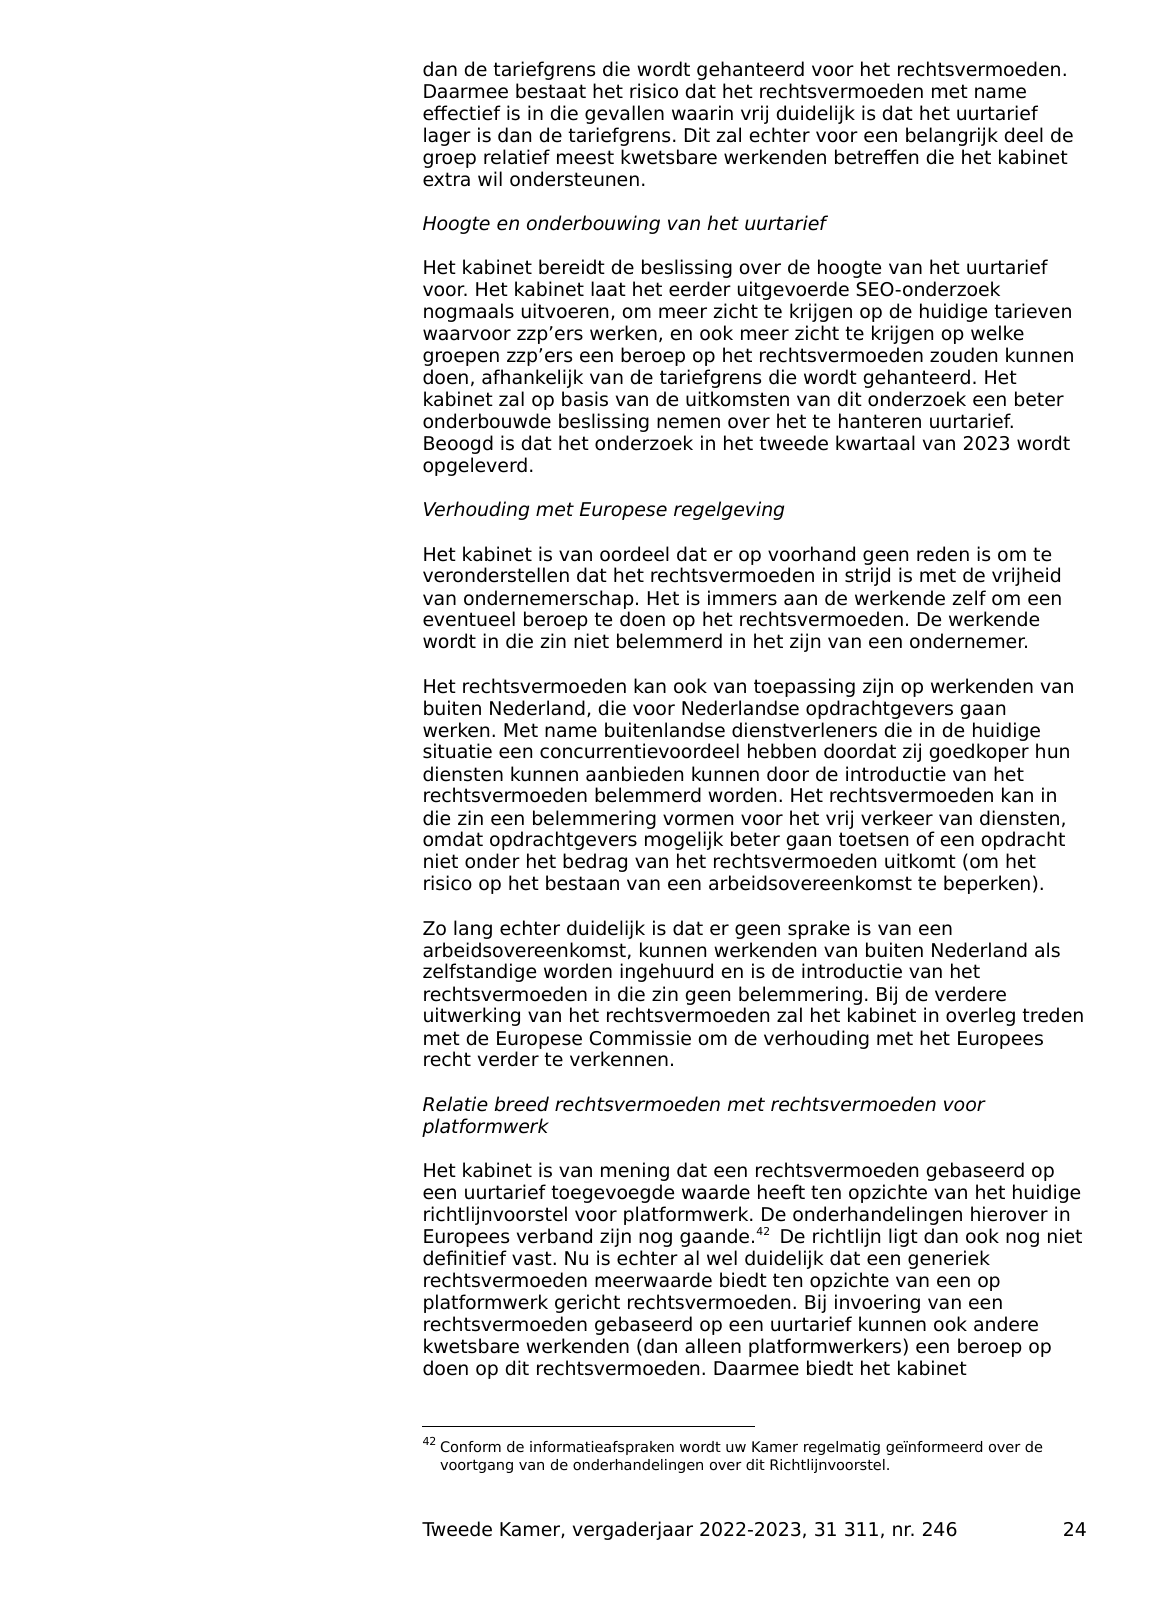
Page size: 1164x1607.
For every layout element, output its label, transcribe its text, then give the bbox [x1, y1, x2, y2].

text Het kabinet is van mening dat een rechtsvermoeden gebaseerd op een uurtarief toegevoegde waarde heeft ten opzichte van het huidige richtlijnvoorstel voor platformwerk. De onderhandelingen hierover in Europees verband zijn nog gaande. De richtlijn ligt dan ook nog niet definitief vast. Nu is echter al wel duidelijk dat een generiek rechtsvermoeden meerwaarde biedt ten opzichte van een op platformwerk gericht rechtsvermoeden. Bij invoering van een rechtsvermoeden gebaseerd op een uurtarief kunnen ook andere kwetsbare werkenden (dan alleen platformwerkers) een beroep op doen op dit rechtsvermoeden. Daarmee biedt het kabinet [422, 1160, 1087, 1379]
text Het kabinet bereidt de beslissing over de hoogte van het uurtarief voor. Het kabinet laat het eerder uitgevoerde SEO-onderzoek nogmaals uitvoeren, om meer zicht te krijgen op de huidige tarieven waarvoor zzp’ers werken, en ook meer zicht te krijgen op welke groepen zzp’ers een beroep op het rechtsvermoeden zouden kunnen doen, afhankelijk van de tariefgrens die wordt gehanteerd. Het kabinet zal op basis van de uitkomsten van dit onderzoek een beter onderbouwde beslissing nemen over het te hanteren uurtarief. Beoogd is dat het onderzoek in het tweede kwartaal van 2023 wordt opgeleverd. [422, 257, 1087, 477]
text Conform de informatieafspraken wordt uw Kamer regelmatig geïnformeerd over de voortgang van de onderhandelingen over dit Richtlijnvoorstel. [422, 1435, 1087, 1474]
text Het kabinet is van oordeel dat er op voorhand geen reden is om te veronderstellen dat het rechtsvermoeden in strijd is met de vrijheid van ondernemerschap. Het is immers aan de werkende zelf om een eventueel beroep te doen op het rechtsvermoeden. De werkende wordt in die zin niet belemmerd in het zijn van een ondernemer. [422, 543, 1087, 653]
subtitle Relatie breed rechtsvermoeden met rechtsvermoeden voor platformwerk [422, 1093, 1087, 1137]
text Zo lang echter duidelijk is dat er geen sprake is van een arbeidsovereenkomst, kunnen werkenden van buiten Nederland als zelfstandige worden ingehuurd en is de introductie van het rechtsvermoeden in die zin geen belemmering. Bij de verdere uitwerking van het rechtsvermoeden zal het kabinet in overleg treden met de Europese Commissie om de verhouding met het Europees recht verder te verkennen. [422, 917, 1087, 1071]
text dan de tariefgrens die wordt gehanteerd voor het rechtsvermoeden. Daarmee bestaat het risico dat het rechtsvermoeden met name effectief is in die gevallen waarin vrij duidelijk is dat het uurtarief lager is dan de tariefgrens. Dit zal echter voor een belangrijk deel de groep relatief meest kwetsbare werkenden betreffen die het kabinet extra wil ondersteunen. [422, 59, 1087, 191]
subtitle Hoogte en onderbouwing van het uurtarief [422, 213, 1087, 235]
subtitle Verhouding met Europese regelgeving [422, 499, 1087, 521]
text Het rechtsvermoeden kan ook van toepassing zijn op werkenden van buiten Nederland, die voor Nederlandse opdrachtgevers gaan werken. Met name buitenlandse dienstverleners die in de huidige situatie een concurrentievoordeel hebben doordat zij goedkoper hun diensten kunnen aanbieden kunnen door de introductie van het rechtsvermoeden belemmerd worden. Het rechtsvermoeden kan in die zin een belemmering vormen voor het vrij verkeer van diensten, omdat opdrachtgevers mogelijk beter gaan toetsen of een opdracht niet onder het bedrag van het rechtsvermoeden uitkomt (om het risico op het bestaan van een arbeidsovereenkomst te beperken). [422, 676, 1087, 895]
